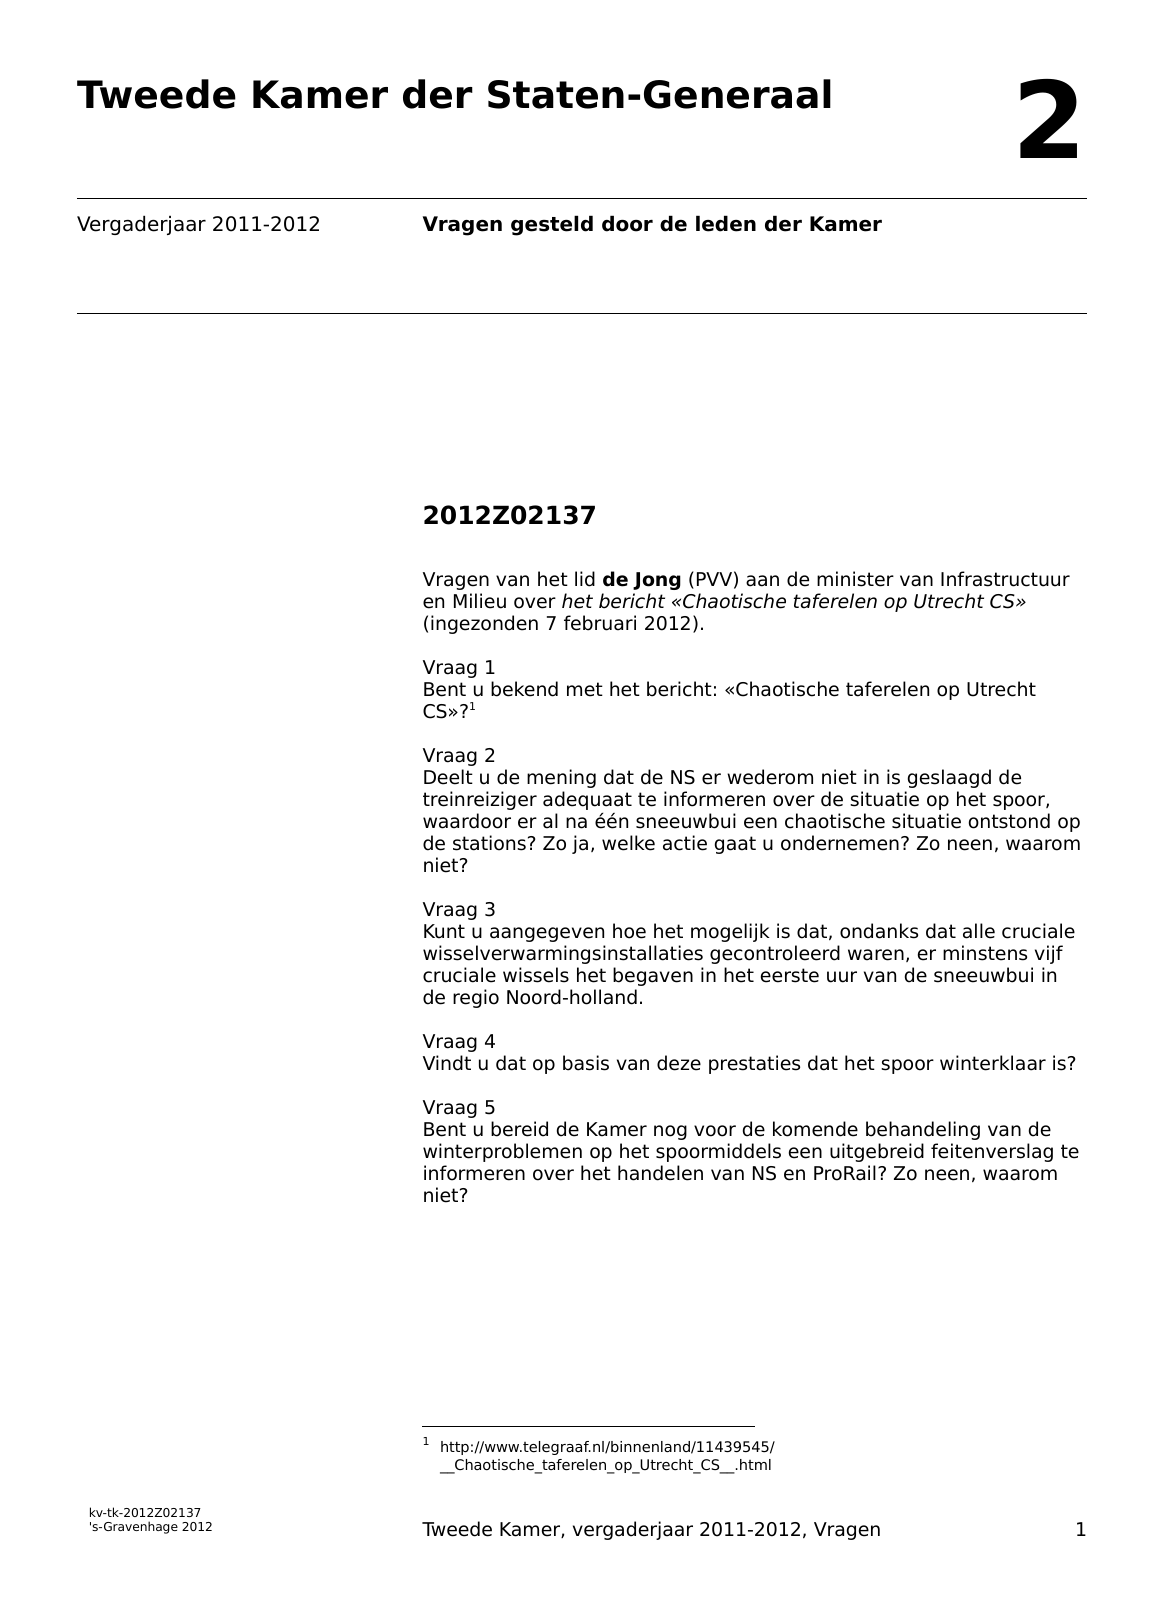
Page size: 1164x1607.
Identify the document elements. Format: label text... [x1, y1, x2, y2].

text Vraag 5 [422, 1097, 1087, 1119]
table_header 2 [886, 59, 1087, 198]
table_cell Vergaderjaar 2011-2012 [77, 199, 422, 313]
table_cell Vragen gesteld door de leden der Kamer [422, 199, 1087, 313]
text Kunt u aangegeven hoe het mogelijk is dat, ondanks dat alle cruciale wisselverwarmingsinstallaties gecontroleerd waren, er minstens vijf cruciale wissels het begaven in het eerste uur van de sneeuwbui in de regio Noord-holland. [422, 921, 1087, 1009]
text Vraag 3 [422, 899, 1087, 921]
table_header Tweede Kamer der Staten-Generaal [77, 59, 886, 198]
text Vraag 4 [422, 1031, 1087, 1053]
text kv-tk-2012Z02137 [88, 1506, 323, 1520]
text Deelt u de mening dat de NS er wederom niet in is geslaagd de treinreiziger adequaat te informeren over de situatie op het spoor, waardoor er al na één sneeuwbui een chaotische situatie ontstond op de stations? Zo ja, welke actie gaat u ondernemen? Zo neen, waarom niet? [422, 767, 1087, 877]
text Vragen van het lid de Jong (PVV) aan de minister van Infrastructuur en Milieu over het bericht «Chaotische taferelen op Utrecht CS» (ingezonden 7 februari 2012). [422, 569, 1087, 635]
text Bent u bereid de Kamer nog voor de komende behandeling van de winterproblemen op het spoormiddels een uitgebreid feitenverslag te informeren over het handelen van NS en ProRail? Zo neen, waarom niet? [422, 1119, 1087, 1207]
text Vraag 1 [422, 657, 1087, 679]
text Bent u bekend met het bericht: «Chaotische taferelen op Utrecht CS»? [422, 679, 1087, 723]
text 2012Z02137 [422, 501, 1087, 531]
text 's-Gravenhage 2012 [88, 1520, 323, 1534]
text http://www.telegraaf.nl/binnenland/11439545/__Chaotische_taferelen_op_Utrecht_CS__.html [422, 1435, 1087, 1474]
text Vraag 2 [422, 745, 1087, 767]
text Vindt u dat op basis van deze prestaties dat het spoor winterklaar is? [422, 1053, 1087, 1075]
